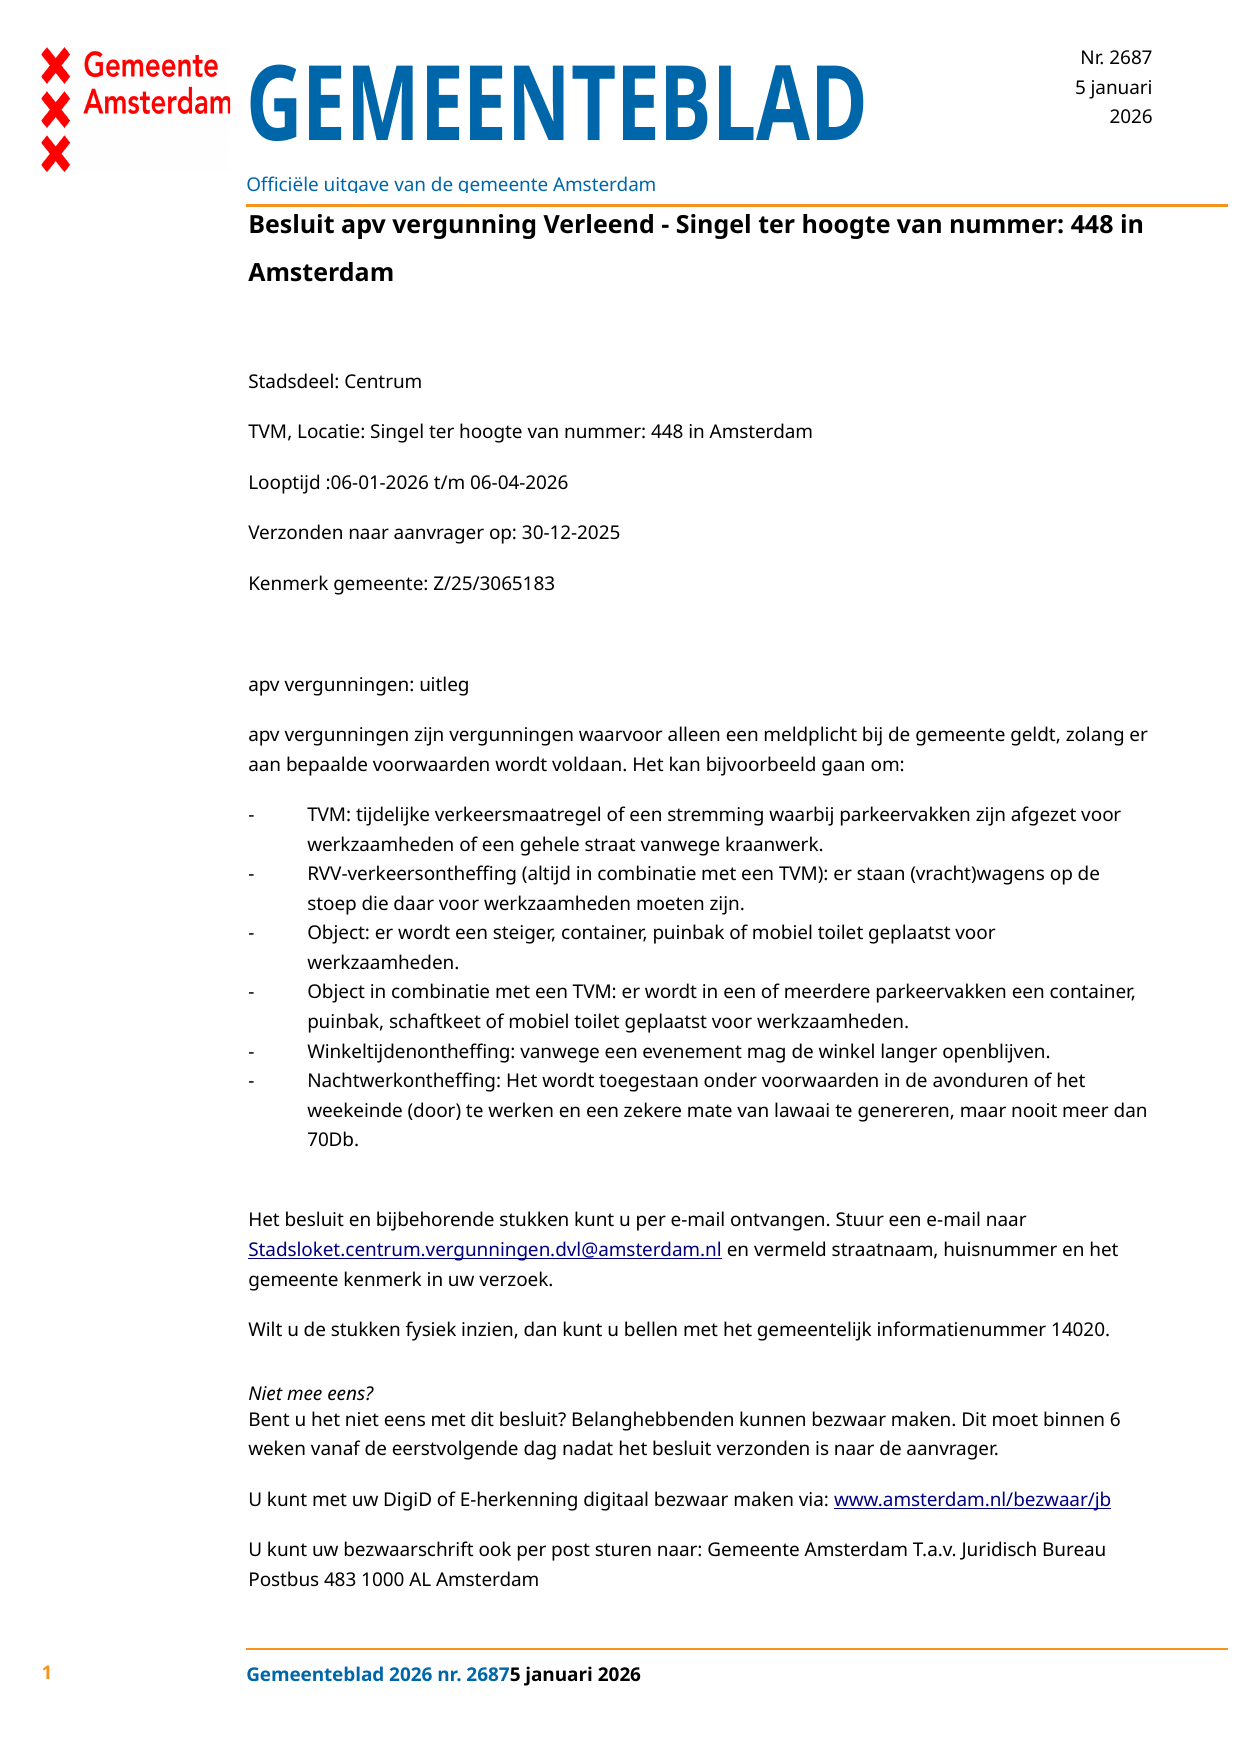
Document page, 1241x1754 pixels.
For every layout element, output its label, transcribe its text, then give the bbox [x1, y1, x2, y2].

list Object in combinatie met een TVM: er wordt in een of meerdere parkeervakken een container, puinbak, schaftkeet of mobiel toilet geplaatst voor werkzaamheden. [248, 979, 1152, 1034]
list Object: er wordt een steiger, container, puinbak of mobiel toilet geplaatst voor werkzaamheden. [248, 919, 1152, 975]
text Besluit apv vergunning Verleend - Singel ter hoogte van nummer: 448 in Amsterdam [248, 207, 1152, 288]
text Bent u het niet eens met dit besluit? Belanghebbenden kunnen bezwaar maken. Dit moet binnen 6 weken vanaf de eerstvolgende dag nadat het besluit verzonden is naar de aanvrager. [248, 1406, 1152, 1461]
list Nachtwerkontheffing: Het wordt toegestaan onder voorwaarden in de avonduren of het weekeinde (door) te werken en een zekere mate van lawaai te genereren, maar nooit meer dan 70Db. [248, 1067, 1152, 1152]
text Het besluit en bijbehorende stukken kunt u per e-mail ontvangen. Stuur een e-mail naar Stadsloket.centrum.vergunningen.dvl@amsterdam.nl en vermeld straatnaam, huisnummer en het gemeente kenmerk in uw verzoek. [248, 1207, 1152, 1292]
text U kunt met uw DigiD of E-herkenning digitaal bezwaar maken via: www.amsterdam.nl/bezwaar/jb [248, 1486, 1152, 1512]
text Niet mee eens? [248, 1380, 1152, 1406]
text U kunt uw bezwaarschrift ook per post sturen naar: Gemeente Amsterdam T.a.v. Juridisch Bureau Postbus 483 1000 AL Amsterdam [248, 1536, 1152, 1592]
text TVM, Locatie: Singel ter hoogte van nummer: 448 in Amsterdam [248, 419, 1152, 444]
text Stadsdeel: Centrum [248, 368, 1152, 394]
picture [41, 47, 231, 172]
text Verzonden naar aanvrager op: 30-12-2025 [248, 519, 1152, 545]
text apv vergunningen zijn vergunningen waarvoor alleen een meldplicht bij de gemeente geldt, zolang er aan bepaalde voorwaarden wordt voldaan. Het kan bijvoorbeeld gaan om: [248, 721, 1152, 777]
list TVM: tijdelijke verkeersmaatregel of een stremming waarbij parkeervakken zijn afgezet voor werkzaamheden of een gehele straat vanwege kraanwerk. [248, 801, 1152, 857]
list Winkeltijdenontheffing: vanwege een evenement mag de winkel langer openblijven. [248, 1038, 1152, 1064]
text Looptijd :06-01-2026 t/m 06-04-2026 [248, 469, 1152, 495]
list RVV-verkeersontheffing (altijd in combinatie met een TVM): er staan (vracht)wagens op de stoep die daar voor werkzaamheden moeten zijn. [248, 860, 1152, 916]
text Wilt u de stukken fysiek inzien, dan kunt u bellen met het gemeentelijk informatienummer 14020. [248, 1316, 1152, 1342]
text apv vergunningen: uitleg [248, 671, 1152, 697]
text Kenmerk gemeente: Z/25/3065183 [248, 570, 1152, 596]
